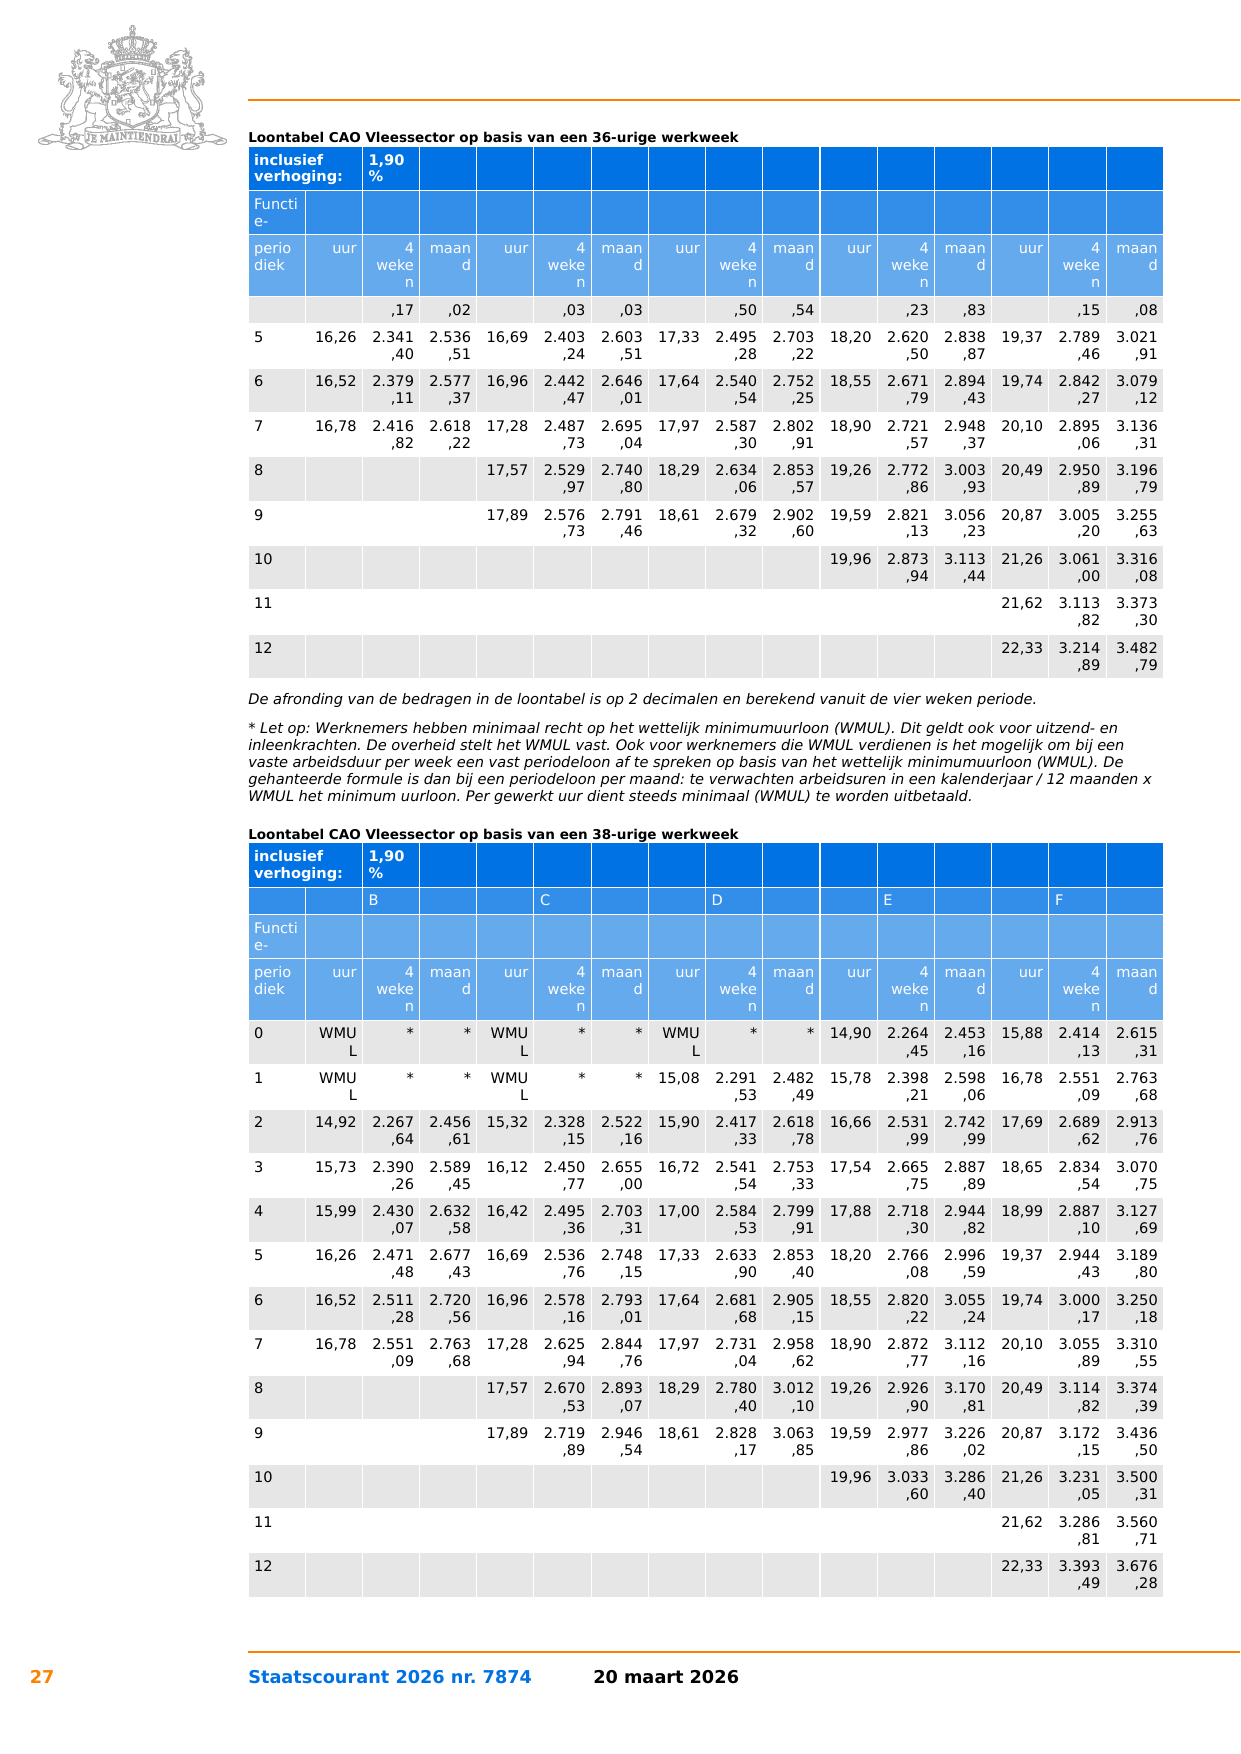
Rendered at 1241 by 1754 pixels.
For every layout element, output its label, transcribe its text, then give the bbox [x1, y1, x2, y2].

table_cell [763, 1465, 819, 1508]
table_cell [420, 546, 476, 589]
table_cell 3.033,60 [878, 1465, 934, 1508]
table_cell 15,08 [649, 1065, 705, 1108]
table_cell 3.070,75 [1107, 1154, 1163, 1197]
table_cell 4 weken [706, 959, 762, 1020]
table_cell [935, 590, 991, 634]
table_cell [363, 457, 419, 501]
table_cell * [592, 1021, 648, 1064]
table_cell 2.390,26 [363, 1154, 419, 1197]
table_cell [306, 635, 362, 678]
table_cell 2.731,04 [706, 1331, 762, 1375]
table_cell 2.872,77 [878, 1331, 934, 1375]
table_cell WMUL [477, 1021, 533, 1064]
table_cell [306, 297, 362, 323]
table_cell [363, 546, 419, 589]
table_cell [477, 915, 533, 958]
table_cell [878, 1553, 934, 1597]
table_cell * [363, 1021, 419, 1064]
table_cell 8 [249, 457, 305, 501]
table_cell 18,20 [821, 1243, 877, 1286]
table_cell 2.838,87 [935, 324, 991, 367]
table_cell [649, 915, 705, 958]
table_cell 2.763,68 [1107, 1065, 1163, 1108]
table_cell 12 [249, 635, 305, 678]
table_cell 12 [249, 1553, 305, 1597]
table_cell [706, 546, 762, 589]
table_cell 2.789,46 [1049, 324, 1106, 367]
table_cell [649, 843, 705, 887]
table_cell [935, 1509, 991, 1552]
table_cell [592, 590, 648, 634]
table_cell [306, 457, 362, 501]
table_cell 19,26 [821, 1376, 877, 1419]
table_cell 3.114,82 [1049, 1376, 1106, 1419]
table_cell 2.328,15 [534, 1110, 591, 1153]
table_cell [534, 635, 591, 678]
table_cell 2.341,40 [363, 324, 419, 367]
table_cell 19,59 [821, 1420, 877, 1463]
table_cell 3.373,30 [1107, 590, 1163, 634]
table_cell [992, 191, 1048, 234]
table_cell 3.286,40 [935, 1465, 991, 1508]
table_cell [363, 1465, 419, 1508]
table_cell maand [592, 235, 648, 296]
table_cell 2.772,86 [878, 457, 934, 501]
table_cell 18,29 [649, 457, 705, 501]
table_cell uur [821, 959, 877, 1020]
table_cell 10 [249, 546, 305, 589]
table_cell [763, 191, 819, 234]
table_cell 2.950,89 [1049, 457, 1106, 501]
table_cell 2.799,91 [763, 1198, 819, 1242]
table_cell 2.902,60 [763, 502, 819, 545]
table_cell 16,26 [306, 1243, 362, 1286]
table_cell 16,26 [306, 324, 362, 367]
table_cell De afronding van de bedragen in de loontabel is op 2 decimalen en berekend vanuit de vier weken periode. * Let op: Werknemers hebben minimaal recht op het wettelijk minimumuurloon (WMUL). Dit geldt ook voor uitzend- en inleenkrachten. De overheid stelt het WMUL vast. Ook voor werknemers die WMUL verdienen is het mogelijk om bij een vaste arbeidsduur per week een vast periodeloon af te spreken op basis van het wettelijk minimumuurloon (WMUL). De gehanteerde formule is dan bij een periodeloon per maand: te verwachten arbeidsuren in een kalenderjaar / 12 maanden x WMUL het minimum uurloon. Per gewerkt uur dient steeds minimaal (WMUL) te worden uitbetaald. [248, 679, 1163, 804]
table_cell 2.618,78 [763, 1110, 819, 1153]
table_cell 2.620,50 [878, 324, 934, 367]
table_cell 3.482,79 [1107, 635, 1163, 678]
table_cell 18,61 [649, 502, 705, 545]
table_cell [249, 888, 305, 914]
table_cell 3.310,55 [1107, 1331, 1163, 1375]
table_cell 3.196,79 [1107, 457, 1163, 501]
table_cell 3.500,31 [1107, 1465, 1163, 1508]
table_cell * [420, 1021, 476, 1064]
table_cell [649, 1465, 705, 1508]
table_cell 2.677,43 [420, 1243, 476, 1286]
table_cell 3.170,81 [935, 1376, 991, 1419]
table_cell 4 weken [706, 235, 762, 296]
table_cell [992, 843, 1048, 887]
table_cell [821, 590, 877, 634]
table_cell [706, 147, 762, 190]
table_cell * [763, 1021, 819, 1064]
table_cell [420, 1376, 476, 1419]
table_cell 2.540,54 [706, 369, 762, 412]
table_cell 2.414,13 [1049, 1021, 1106, 1064]
table_cell 17,28 [477, 1331, 533, 1375]
table_cell [1049, 147, 1106, 190]
table_cell 21,26 [992, 546, 1048, 589]
table_cell 1,90% [363, 147, 419, 190]
table_cell F [1049, 888, 1106, 914]
table_cell 18,61 [649, 1420, 705, 1463]
table_cell * [706, 1021, 762, 1064]
table_cell [534, 1465, 591, 1508]
table_cell [763, 546, 819, 589]
table_cell WMUL [477, 1065, 533, 1108]
table_cell 17,57 [477, 1376, 533, 1419]
table_cell [649, 147, 705, 190]
table_cell [763, 843, 819, 887]
table_cell 2.944,43 [1049, 1243, 1106, 1286]
table_cell 8 [249, 1376, 305, 1419]
table_cell 18,55 [821, 369, 877, 412]
table_cell [706, 843, 762, 887]
table_cell 2.670,53 [534, 1376, 591, 1419]
table_cell [592, 1553, 648, 1597]
table_cell 2.625,94 [534, 1331, 591, 1375]
table_cell 3.021,91 [1107, 324, 1163, 367]
table_cell 3.436,50 [1107, 1420, 1163, 1463]
table_cell 2.576,73 [534, 502, 591, 545]
table_cell 2.646,01 [592, 369, 648, 412]
table_cell 2.893,07 [592, 1376, 648, 1419]
table_cell [477, 888, 533, 914]
table_cell 2.511,28 [363, 1287, 419, 1330]
table_cell [763, 888, 819, 914]
table_cell * [534, 1065, 591, 1108]
table_cell [992, 297, 1048, 323]
table_cell [1107, 843, 1163, 887]
table_cell 15,32 [477, 1110, 533, 1153]
table_cell 15,99 [306, 1198, 362, 1242]
table_cell 2.681,68 [706, 1287, 762, 1330]
table_cell 16,69 [477, 324, 533, 367]
table_cell [477, 147, 533, 190]
table_cell [706, 590, 762, 634]
table_cell 19,59 [821, 502, 877, 545]
table_cell 14,92 [306, 1110, 362, 1153]
table_cell ,50 [706, 297, 762, 323]
table_cell 2.948,37 [935, 413, 991, 456]
table_cell 2.853,40 [763, 1243, 819, 1286]
table_cell 16,52 [306, 369, 362, 412]
table_cell [1107, 888, 1163, 914]
table_cell 2.577,37 [420, 369, 476, 412]
table_cell maand [592, 959, 648, 1020]
table_cell 19,74 [992, 369, 1048, 412]
table_cell [306, 502, 362, 545]
table_cell [821, 843, 877, 887]
table_cell 2.495,28 [706, 324, 762, 367]
table_cell 2.689,62 [1049, 1110, 1106, 1153]
table_cell uur [992, 959, 1048, 1020]
table_cell 2 [249, 1110, 305, 1153]
table_cell 17,28 [477, 413, 533, 456]
table_cell 19,26 [821, 457, 877, 501]
table_cell 17,57 [477, 457, 533, 501]
table_cell 3.005,20 [1049, 502, 1106, 545]
table_cell [706, 915, 762, 958]
table_cell [992, 888, 1048, 914]
table_cell [363, 1509, 419, 1552]
table_cell 2.913,76 [1107, 1110, 1163, 1153]
table_cell 2.844,76 [592, 1331, 648, 1375]
table_cell 16,66 [821, 1110, 877, 1153]
table_cell 2.821,13 [878, 502, 934, 545]
table_cell [992, 915, 1048, 958]
table_cell [935, 147, 991, 190]
table_cell 17,97 [649, 1331, 705, 1375]
table_cell [306, 1420, 362, 1463]
table_cell 3.172,15 [1049, 1420, 1106, 1463]
table_cell 20,87 [992, 1420, 1048, 1463]
table_cell 2.482,49 [763, 1065, 819, 1108]
table_cell ,15 [1049, 297, 1106, 323]
table_cell 4 weken [363, 235, 419, 296]
table_cell 3.079,12 [1107, 369, 1163, 412]
table_cell 2.679,32 [706, 502, 762, 545]
table_cell [821, 888, 877, 914]
table_cell ,03 [534, 297, 591, 323]
table_cell uur [477, 235, 533, 296]
table_cell [706, 1553, 762, 1597]
table_cell * [363, 1065, 419, 1108]
table_cell [878, 191, 934, 234]
table_cell [534, 843, 591, 887]
table_cell 21,62 [992, 1509, 1048, 1552]
table_cell [363, 1420, 419, 1463]
table_cell 2.453,16 [935, 1021, 991, 1064]
table_cell [420, 635, 476, 678]
table_cell 16,42 [477, 1198, 533, 1242]
table_cell [878, 590, 934, 634]
table_cell [763, 1553, 819, 1597]
table_cell 2.742,99 [935, 1110, 991, 1153]
table_cell [592, 546, 648, 589]
table_cell 2.589,45 [420, 1154, 476, 1197]
table_cell [420, 1553, 476, 1597]
table_cell [763, 590, 819, 634]
table_cell 2.379,11 [363, 369, 419, 412]
table_cell [821, 1509, 877, 1552]
table_cell 2.551,09 [1049, 1065, 1106, 1108]
table_cell 19,37 [992, 324, 1048, 367]
table_cell [420, 1465, 476, 1508]
table_cell [649, 1509, 705, 1552]
table_cell 3.393,49 [1049, 1553, 1106, 1597]
table_cell inclusief verhoging: [249, 843, 362, 887]
table_cell [821, 147, 877, 190]
table_cell 2.703,31 [592, 1198, 648, 1242]
table_cell 0 [249, 1021, 305, 1064]
table_cell [249, 297, 305, 323]
table_cell [821, 191, 877, 234]
table_cell C [534, 888, 591, 914]
table_cell 2.541,54 [706, 1154, 762, 1197]
table_cell 18,20 [821, 324, 877, 367]
table_cell 3.231,05 [1049, 1465, 1106, 1508]
table_cell 2.740,80 [592, 457, 648, 501]
table_cell 3.189,80 [1107, 1243, 1163, 1286]
table_cell 2.853,57 [763, 457, 819, 501]
table_cell 2.873,94 [878, 546, 934, 589]
table_cell [534, 546, 591, 589]
table_cell 2.456,61 [420, 1110, 476, 1153]
table_cell 3.012,10 [763, 1376, 819, 1419]
table_cell 17,69 [992, 1110, 1048, 1153]
table_cell [592, 191, 648, 234]
table_cell 2.536,76 [534, 1243, 591, 1286]
table_cell maand [1107, 959, 1163, 1020]
table_cell [420, 843, 476, 887]
table_cell 16,12 [477, 1154, 533, 1197]
table_cell 2.748,15 [592, 1243, 648, 1286]
table_cell 17,89 [477, 502, 533, 545]
table_cell 2.495,36 [534, 1198, 591, 1242]
table_cell 15,73 [306, 1154, 362, 1197]
table_cell D [706, 888, 762, 914]
table_cell [1107, 915, 1163, 958]
table_cell * [420, 1065, 476, 1108]
table_cell 17,64 [649, 369, 705, 412]
table_cell 2.752,25 [763, 369, 819, 412]
table_cell uur [649, 235, 705, 296]
table_cell 5 [249, 324, 305, 367]
table_cell [649, 297, 705, 323]
table_cell 2.578,16 [534, 1287, 591, 1330]
table_cell [534, 147, 591, 190]
table_cell 3.055,24 [935, 1287, 991, 1330]
table_cell [878, 147, 934, 190]
table_cell uur [306, 959, 362, 1020]
table_cell 2.842,27 [1049, 369, 1106, 412]
table_cell [363, 1553, 419, 1597]
table_cell [534, 915, 591, 958]
table_cell 18,65 [992, 1154, 1048, 1197]
table_cell [935, 843, 991, 887]
table_cell 3.127,69 [1107, 1198, 1163, 1242]
table_cell [477, 1509, 533, 1552]
table_cell [706, 1509, 762, 1552]
table_cell ,02 [420, 297, 476, 323]
table_cell 2.721,57 [878, 413, 934, 456]
table_cell [935, 635, 991, 678]
table_cell 2.720,56 [420, 1287, 476, 1330]
table_cell [592, 843, 648, 887]
table_cell [420, 590, 476, 634]
table_header Loontabel CAO Vleessector op basis van een 36-urige werkweek [248, 130, 1163, 146]
table_cell [821, 915, 877, 958]
table_cell 21,26 [992, 1465, 1048, 1508]
table_cell 18,55 [821, 1287, 877, 1330]
table_cell 3.286,81 [1049, 1509, 1106, 1552]
table_cell [477, 191, 533, 234]
table_cell 2.766,08 [878, 1243, 934, 1286]
table_cell [878, 1509, 934, 1552]
table_cell 2.618,22 [420, 413, 476, 456]
table_cell [420, 147, 476, 190]
table_cell [649, 888, 705, 914]
table_cell 4 weken [363, 959, 419, 1020]
table_cell 3.056,23 [935, 502, 991, 545]
table_cell WMUL [306, 1065, 362, 1108]
table_cell [763, 1509, 819, 1552]
table_cell 3.676,28 [1107, 1553, 1163, 1597]
table_cell [878, 915, 934, 958]
table_cell 2.584,53 [706, 1198, 762, 1242]
table_cell [821, 297, 877, 323]
table_cell 18,90 [821, 413, 877, 456]
table_cell 2.977,86 [878, 1420, 934, 1463]
table_cell [477, 843, 533, 887]
table_cell 7 [249, 1331, 305, 1375]
table_cell [649, 191, 705, 234]
table_cell [592, 1509, 648, 1552]
table_cell 17,33 [649, 1243, 705, 1286]
table_cell 2.603,51 [592, 324, 648, 367]
table_cell [878, 635, 934, 678]
table_cell [1049, 843, 1106, 887]
table_cell [649, 546, 705, 589]
table_cell 2.633,90 [706, 1243, 762, 1286]
table_cell 22,33 [992, 635, 1048, 678]
table_cell [878, 843, 934, 887]
table_cell 2.529,97 [534, 457, 591, 501]
table_cell [477, 590, 533, 634]
table_cell 2.753,33 [763, 1154, 819, 1197]
table_cell 6 [249, 369, 305, 412]
table_cell [649, 590, 705, 634]
table_cell 19,96 [821, 1465, 877, 1508]
table_cell 20,49 [992, 1376, 1048, 1419]
table_cell maand [763, 959, 819, 1020]
table_cell [363, 590, 419, 634]
table_cell [363, 635, 419, 678]
table_cell 2.791,46 [592, 502, 648, 545]
table_cell 3.063,85 [763, 1420, 819, 1463]
table_cell [420, 915, 476, 958]
table_cell 2.398,21 [878, 1065, 934, 1108]
table_cell uur [477, 959, 533, 1020]
table_cell 4 weken [1049, 959, 1106, 1020]
table_cell 2.887,89 [935, 1154, 991, 1197]
table_cell 2.522,16 [592, 1110, 648, 1153]
table_cell 16,78 [306, 413, 362, 456]
table_cell maand [763, 235, 819, 296]
table_cell 19,37 [992, 1243, 1048, 1286]
table_cell 2.820,22 [878, 1287, 934, 1330]
table_cell [1049, 915, 1106, 958]
table_cell 2.887,10 [1049, 1198, 1106, 1242]
table_cell [935, 915, 991, 958]
table_cell [534, 1553, 591, 1597]
picture [38, 25, 227, 150]
table_cell [363, 1376, 419, 1419]
table_cell 3.560,71 [1107, 1509, 1163, 1552]
table_cell 19,96 [821, 546, 877, 589]
table_cell 1 [249, 1065, 305, 1108]
table_cell 2.780,40 [706, 1376, 762, 1419]
table_cell 9 [249, 502, 305, 545]
table_header Loontabel CAO Vleessector op basis van een 38-urige werkweek [248, 826, 1163, 842]
table_cell [821, 1553, 877, 1597]
table_cell 11 [249, 590, 305, 634]
table_cell 2.834,54 [1049, 1154, 1106, 1197]
table_cell 3.316,08 [1107, 546, 1163, 589]
table_cell 2.894,43 [935, 369, 991, 412]
table_cell WMUL [649, 1021, 705, 1064]
table_cell 3.113,82 [1049, 590, 1106, 634]
table_cell [306, 915, 362, 958]
table_cell [420, 1509, 476, 1552]
table_cell 2.996,59 [935, 1243, 991, 1286]
table_cell [935, 1553, 991, 1597]
table_cell 1,90% [363, 843, 419, 887]
table_cell [992, 147, 1048, 190]
table_cell periodiek [249, 235, 305, 296]
table_cell 4 weken [1049, 235, 1106, 296]
table_cell [420, 502, 476, 545]
table_cell [706, 191, 762, 234]
table_cell 2.615,31 [1107, 1021, 1163, 1064]
table_cell [306, 1509, 362, 1552]
table_cell [592, 1465, 648, 1508]
table_cell 15,78 [821, 1065, 877, 1108]
table_cell [363, 191, 419, 234]
table_cell 2.944,82 [935, 1198, 991, 1242]
table_cell [420, 191, 476, 234]
table_cell 16,78 [992, 1065, 1048, 1108]
table_cell 20,10 [992, 1331, 1048, 1375]
table_cell 10 [249, 1465, 305, 1508]
table_cell 2.417,33 [706, 1110, 762, 1153]
table_cell 2.291,53 [706, 1065, 762, 1108]
table_cell Functie- [249, 915, 305, 958]
table_cell 2.403,24 [534, 324, 591, 367]
table_cell 2.655,00 [592, 1154, 648, 1197]
table_cell [935, 191, 991, 234]
table_cell [477, 1465, 533, 1508]
table_cell 2.671,79 [878, 369, 934, 412]
table_cell 4 weken [534, 235, 591, 296]
table_cell 2.487,73 [534, 413, 591, 456]
table_cell 2.793,01 [592, 1287, 648, 1330]
table_cell inclusief verhoging: [249, 147, 362, 190]
table_cell ,17 [363, 297, 419, 323]
table_cell 17,88 [821, 1198, 877, 1242]
table_cell maand [935, 235, 991, 296]
table_cell 6 [249, 1287, 305, 1330]
table_cell [592, 888, 648, 914]
table_cell 17,00 [649, 1198, 705, 1242]
table_cell periodiek [249, 959, 305, 1020]
table_cell [363, 502, 419, 545]
table_cell uur [306, 235, 362, 296]
table_cell B [363, 888, 419, 914]
table_cell 2.264,45 [878, 1021, 934, 1064]
table_cell [534, 590, 591, 634]
table_cell 2.828,17 [706, 1420, 762, 1463]
table_cell [763, 915, 819, 958]
table_cell 2.632,58 [420, 1198, 476, 1242]
table_cell 9 [249, 1420, 305, 1463]
table_cell 2.802,91 [763, 413, 819, 456]
table_cell Functie- [249, 191, 305, 234]
table_cell [306, 590, 362, 634]
table_cell 3.214,89 [1049, 635, 1106, 678]
table_cell 3.250,18 [1107, 1287, 1163, 1330]
table_cell [935, 888, 991, 914]
table_cell 16,96 [477, 369, 533, 412]
table_cell [649, 635, 705, 678]
table_cell 18,99 [992, 1198, 1048, 1242]
table_cell [477, 1553, 533, 1597]
table_cell [592, 635, 648, 678]
table_cell 2.926,90 [878, 1376, 934, 1419]
table_cell 3.113,44 [935, 546, 991, 589]
table_cell 2.430,07 [363, 1198, 419, 1242]
table_cell 2.442,47 [534, 369, 591, 412]
table_cell [1107, 147, 1163, 190]
table_cell [306, 888, 362, 914]
table_cell * [534, 1021, 591, 1064]
table_cell [534, 191, 591, 234]
table_cell maand [1107, 235, 1163, 296]
table_cell 3.112,16 [935, 1331, 991, 1375]
table_cell 17,33 [649, 324, 705, 367]
table_cell 21,62 [992, 590, 1048, 634]
table_cell 2.695,04 [592, 413, 648, 456]
table_cell [477, 297, 533, 323]
table_cell E [878, 888, 934, 914]
table_cell 2.598,06 [935, 1065, 991, 1108]
table_cell uur [649, 959, 705, 1020]
table_cell [821, 635, 877, 678]
table_cell 3.061,00 [1049, 546, 1106, 589]
table_cell [592, 915, 648, 958]
table_cell 19,74 [992, 1287, 1048, 1330]
table_cell 7 [249, 413, 305, 456]
table_cell 3.003,93 [935, 457, 991, 501]
table_cell 2.536,51 [420, 324, 476, 367]
table_cell 2.416,82 [363, 413, 419, 456]
table_cell 3.255,63 [1107, 502, 1163, 545]
table_cell 2.587,30 [706, 413, 762, 456]
table_cell 15,90 [649, 1110, 705, 1153]
table_cell 2.905,15 [763, 1287, 819, 1330]
table_cell [420, 888, 476, 914]
table_cell [1107, 191, 1163, 234]
table_cell 20,87 [992, 502, 1048, 545]
table_cell 4 weken [878, 235, 934, 296]
table_cell 2.703,22 [763, 324, 819, 367]
table_cell 16,72 [649, 1154, 705, 1197]
table_cell [306, 1465, 362, 1508]
table_cell [477, 635, 533, 678]
table_cell ,54 [763, 297, 819, 323]
table_cell [592, 147, 648, 190]
table_cell [706, 635, 762, 678]
table_cell ,83 [935, 297, 991, 323]
table_cell 2.471,48 [363, 1243, 419, 1286]
table_cell 2.450,77 [534, 1154, 591, 1197]
table_cell 4 weken [534, 959, 591, 1020]
table_cell 2.551,09 [363, 1331, 419, 1375]
table_cell maand [935, 959, 991, 1020]
table_cell 3.000,17 [1049, 1287, 1106, 1330]
table_cell maand [420, 235, 476, 296]
table_cell 2.665,75 [878, 1154, 934, 1197]
table_cell [306, 546, 362, 589]
table_cell 17,89 [477, 1420, 533, 1463]
table_cell [363, 915, 419, 958]
table_cell 5 [249, 1243, 305, 1286]
table_cell 2.763,68 [420, 1331, 476, 1375]
table_cell 17,64 [649, 1287, 705, 1330]
table_cell 4 weken [878, 959, 934, 1020]
table_cell [649, 1553, 705, 1597]
table_cell 2.718,30 [878, 1198, 934, 1242]
table_cell [306, 1376, 362, 1419]
table_cell 17,54 [821, 1154, 877, 1197]
table_cell 4 [249, 1198, 305, 1242]
table_cell 18,90 [821, 1331, 877, 1375]
table_cell 2.531,99 [878, 1110, 934, 1153]
table_cell 3.136,31 [1107, 413, 1163, 456]
table_cell 16,96 [477, 1287, 533, 1330]
table_cell ,08 [1107, 297, 1163, 323]
table_cell WMUL [306, 1021, 362, 1064]
table_cell [534, 1509, 591, 1552]
table_cell [763, 635, 819, 678]
table_cell 3.374,39 [1107, 1376, 1163, 1419]
table_cell ,23 [878, 297, 934, 323]
table_cell uur [992, 235, 1048, 296]
table_cell 2.267,64 [363, 1110, 419, 1153]
table_cell 2.895,06 [1049, 413, 1106, 456]
table_cell 3.226,02 [935, 1420, 991, 1463]
table_cell 2.958,62 [763, 1331, 819, 1375]
table_cell [306, 191, 362, 234]
table_cell 2.719,89 [534, 1420, 591, 1463]
table_cell 16,52 [306, 1287, 362, 1330]
table_cell [763, 147, 819, 190]
table_cell uur [821, 235, 877, 296]
table_cell ,03 [592, 297, 648, 323]
table_cell 20,10 [992, 413, 1048, 456]
table_cell 16,78 [306, 1331, 362, 1375]
table_cell [306, 1553, 362, 1597]
table_cell maand [420, 959, 476, 1020]
table_cell 11 [249, 1509, 305, 1552]
table_cell 22,33 [992, 1553, 1048, 1597]
table_cell 20,49 [992, 457, 1048, 501]
table_cell 18,29 [649, 1376, 705, 1419]
table_cell 16,69 [477, 1243, 533, 1286]
table_cell [1049, 191, 1106, 234]
table_cell 15,88 [992, 1021, 1048, 1064]
table_cell [477, 546, 533, 589]
table_cell * [592, 1065, 648, 1108]
table_cell 14,90 [821, 1021, 877, 1064]
table_cell [420, 457, 476, 501]
table_cell 3.055,89 [1049, 1331, 1106, 1375]
table_cell [420, 1420, 476, 1463]
table_cell 2.634,06 [706, 457, 762, 501]
table_cell 3 [249, 1154, 305, 1197]
table_cell [706, 1465, 762, 1508]
table_cell 2.946,54 [592, 1420, 648, 1463]
table_cell 17,97 [649, 413, 705, 456]
